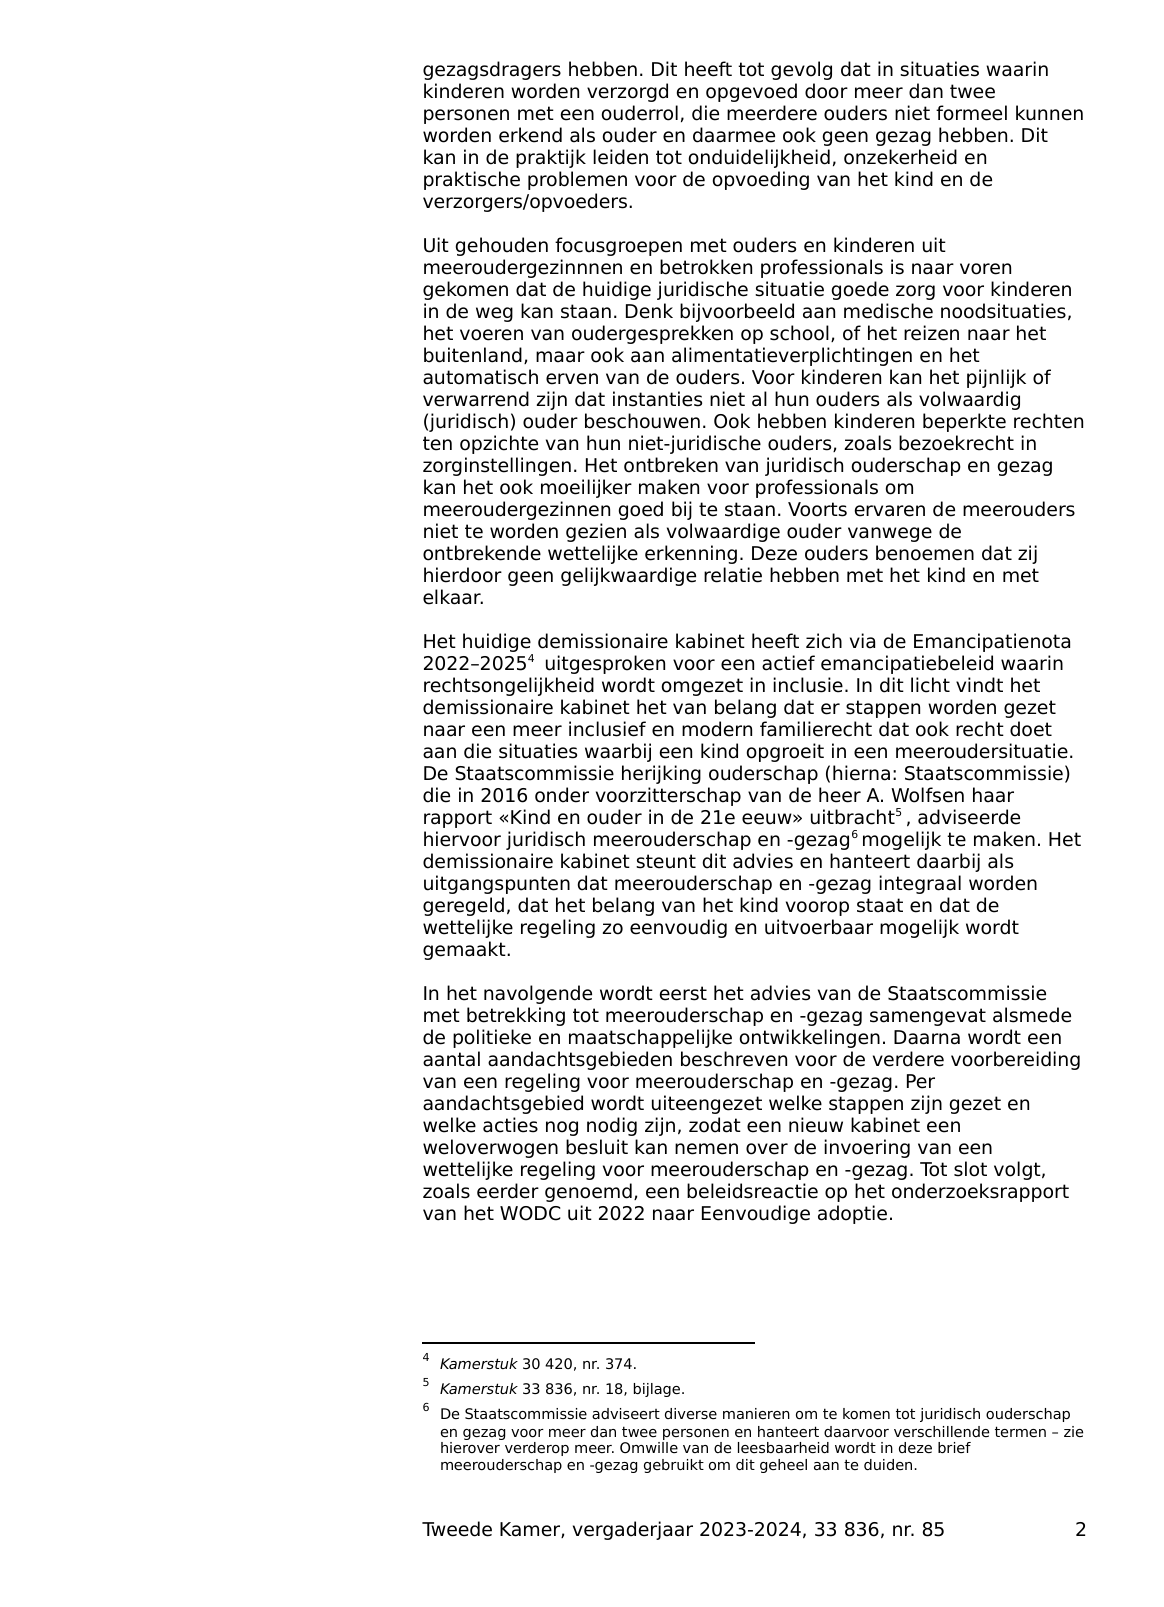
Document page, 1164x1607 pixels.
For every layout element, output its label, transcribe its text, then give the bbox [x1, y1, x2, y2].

text Kamerstuk 33 836, nr. 18, bijlage. [422, 1377, 1087, 1399]
text Kamerstuk 30 420, nr. 374. [422, 1352, 1087, 1374]
text gezagsdragers hebben. Dit heeft tot gevolg dat in situaties waarin kinderen worden verzorgd en opgevoed door meer dan twee personen met een ouderrol, die meerdere ouders niet formeel kunnen worden erkend als ouder en daarmee ook geen gezag hebben. Dit kan in de praktijk leiden tot onduidelijkheid, onzekerheid en praktische problemen voor de opvoeding van het kind en de verzorgers/opvoeders. [422, 59, 1087, 213]
text Het huidige demissionaire kabinet heeft zich via de Emancipatienota 2022–2025 uitgesproken voor een actief emancipatiebeleid waarin rechtsongelijkheid wordt omgezet in inclusie. In dit licht vindt het demissionaire kabinet het van belang dat er stappen worden gezet naar een meer inclusief en modern familierecht dat ook recht doet aan die situaties waarbij een kind opgroeit in een meeroudersituatie. De Staatscommissie herijking ouderschap (hierna: Staatscommissie) die in 2016 onder voorzitterschap van de heer A. Wolfsen haar rapport «Kind en ouder in de 21e eeuw» uitbracht, adviseerde hiervoor juridisch meerouderschap en -gezagmogelijk te maken. Het demissionaire kabinet steunt dit advies en hanteert daarbij als uitgangspunten dat meerouderschap en -gezag integraal worden geregeld, dat het belang van het kind voorop staat en dat de wettelijke regeling zo eenvoudig en uitvoerbaar mogelijk wordt gemaakt. [422, 631, 1087, 961]
text De Staatscommissie adviseert diverse manieren om te komen tot juridisch ouderschap en gezag voor meer dan twee personen en hanteert daarvoor verschillende termen – zie hierover verderop meer. Omwille van de leesbaarheid wordt in deze brief meerouderschap en -gezag gebruikt om dit geheel aan te duiden. [422, 1402, 1087, 1474]
text Uit gehouden focusgroepen met ouders en kinderen uit meeroudergezinnnen en betrokken professionals is naar voren gekomen dat de huidige juridische situatie goede zorg voor kinderen in de weg kan staan. Denk bijvoorbeeld aan medische noodsituaties, het voeren van oudergesprekken op school, of het reizen naar het buitenland, maar ook aan alimentatieverplichtingen en het automatisch erven van de ouders. Voor kinderen kan het pijnlijk of verwarrend zijn dat instanties niet al hun ouders als volwaardig (juridisch) ouder beschouwen. Ook hebben kinderen beperkte rechten ten opzichte van hun niet-juridische ouders, zoals bezoekrecht in zorginstellingen. Het ontbreken van juridisch ouderschap en gezag kan het ook moeilijker maken voor professionals om meeroudergezinnen goed bij te staan. Voorts ervaren de meerouders niet te worden gezien als volwaardige ouder vanwege de ontbrekende wettelijke erkenning. Deze ouders benoemen dat zij hierdoor geen gelijkwaardige relatie hebben met het kind en met elkaar. [422, 235, 1087, 609]
text In het navolgende wordt eerst het advies van de Staatscommissie met betrekking tot meerouderschap en -gezag samengevat alsmede de politieke en maatschappelijke ontwikkelingen. Daarna wordt een aantal aandachtsgebieden beschreven voor de verdere voorbereiding van een regeling voor meerouderschap en -gezag. Per aandachtsgebied wordt uiteengezet welke stappen zijn gezet en welke acties nog nodig zijn, zodat een nieuw kabinet een weloverwogen besluit kan nemen over de invoering van een wettelijke regeling voor meerouderschap en -gezag. Tot slot volgt, zoals eerder genoemd, een beleidsreactie op het onderzoeksrapport van het WODC uit 2022 naar Eenvoudige adoptie. [422, 983, 1087, 1224]
